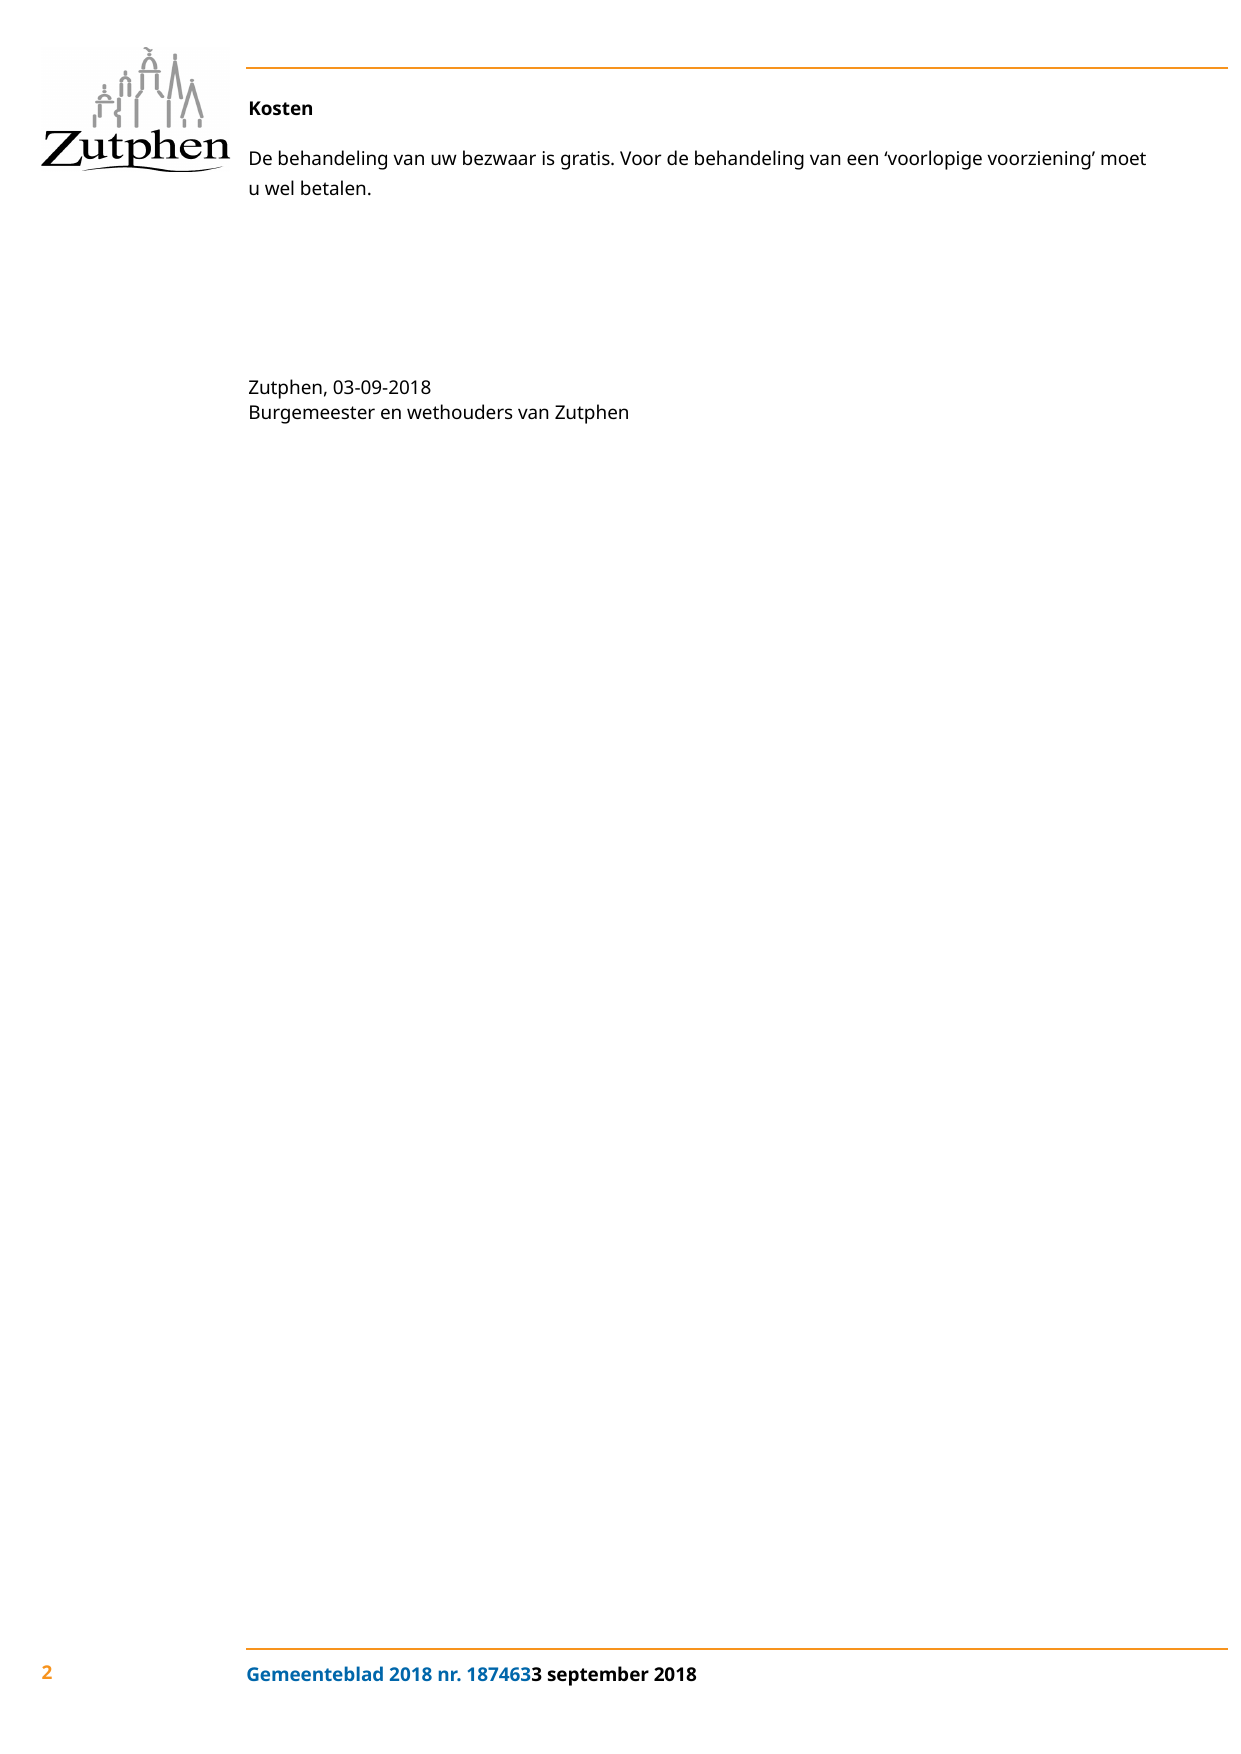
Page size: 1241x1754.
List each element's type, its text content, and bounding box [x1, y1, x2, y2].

text De behandeling van uw bezwaar is gratis. Voor de behandeling van een ‘voorlopige voorziening’ moet u wel betalen. [248, 145, 1152, 201]
text Kosten [248, 95, 1152, 121]
picture [41, 47, 231, 172]
text Zutphen, 03-09-2018 [248, 374, 1152, 399]
text Burgemeester en wethouders van Zutphen [248, 399, 1152, 425]
